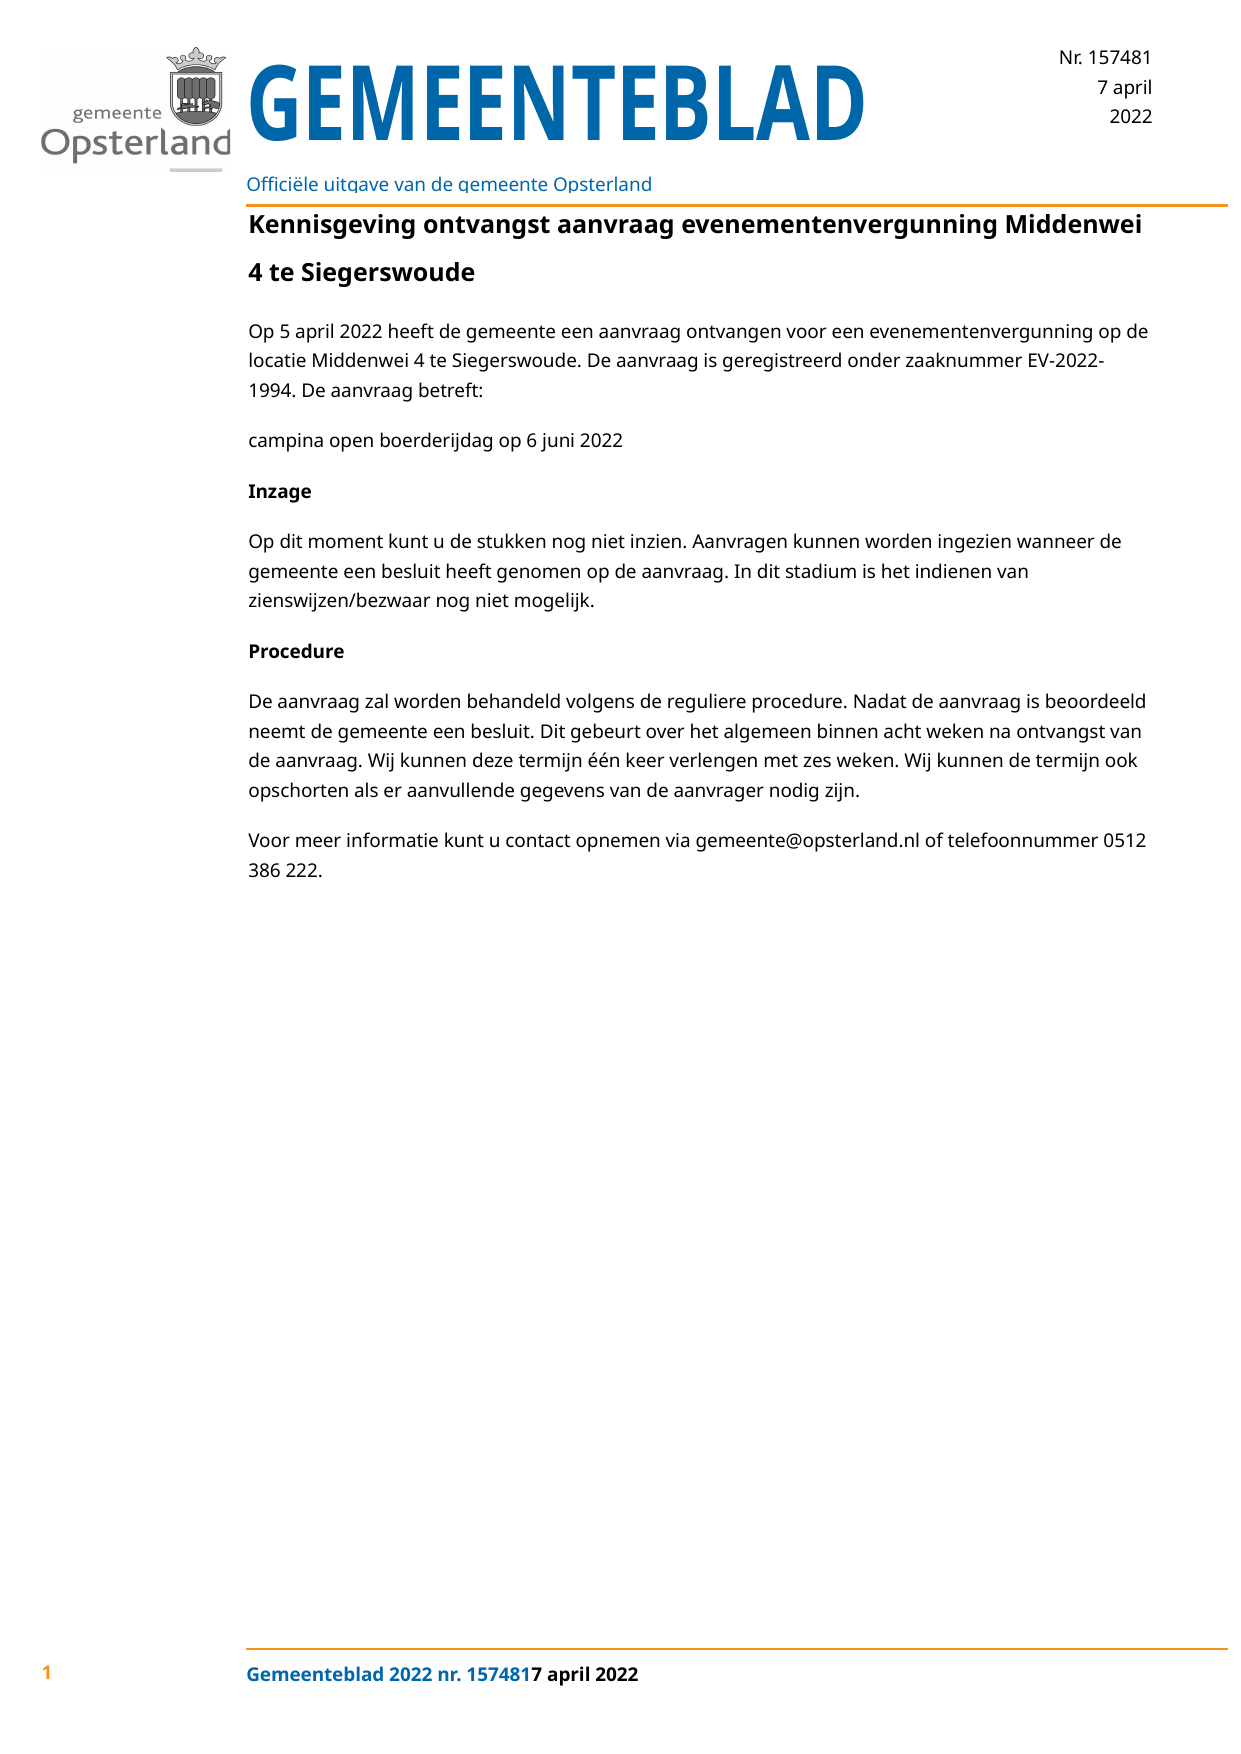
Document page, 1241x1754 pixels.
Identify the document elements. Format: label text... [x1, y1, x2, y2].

text Op 5 april 2022 heeft de gemeente een aanvraag ontvangen voor een evenementenvergunning op de locatie Middenwei 4 te Siegerswoude. De aanvraag is geregistreerd onder zaaknummer EV-2022-1994. De aanvraag betreft: [248, 318, 1152, 403]
text Kennisgeving ontvangst aanvraag evenementenvergunning Middenwei 4 te Siegerswoude [248, 207, 1152, 288]
text De aanvraag zal worden behandeld volgens de reguliere procedure. Nadat de aanvraag is beoordeeld neemt de gemeente een besluit. Dit gebeurt over het algemeen binnen acht weken na ontvangst van de aanvraag. Wij kunnen deze termijn één keer verlengen met zes weken. Wij kunnen de termijn ook opschorten als er aanvullende gegevens van de aanvrager nodig zijn. [248, 688, 1152, 803]
text Procedure [248, 638, 1152, 664]
text campina open boerderijdag op 6 juni 2022 [248, 427, 1152, 453]
text Inzage [248, 478, 1152, 504]
picture [41, 47, 231, 172]
text Voor meer informatie kunt u contact opnemen via gemeente@opsterland.nl of telefoonnummer 0512 386 222. [248, 827, 1152, 883]
text Op dit moment kunt u de stukken nog niet inzien. Aanvragen kunnen worden ingezien wanneer de gemeente een besluit heeft genomen op de aanvraag. In dit stadium is het indienen van zienswijzen/bezwaar nog niet mogelijk. [248, 528, 1152, 613]
